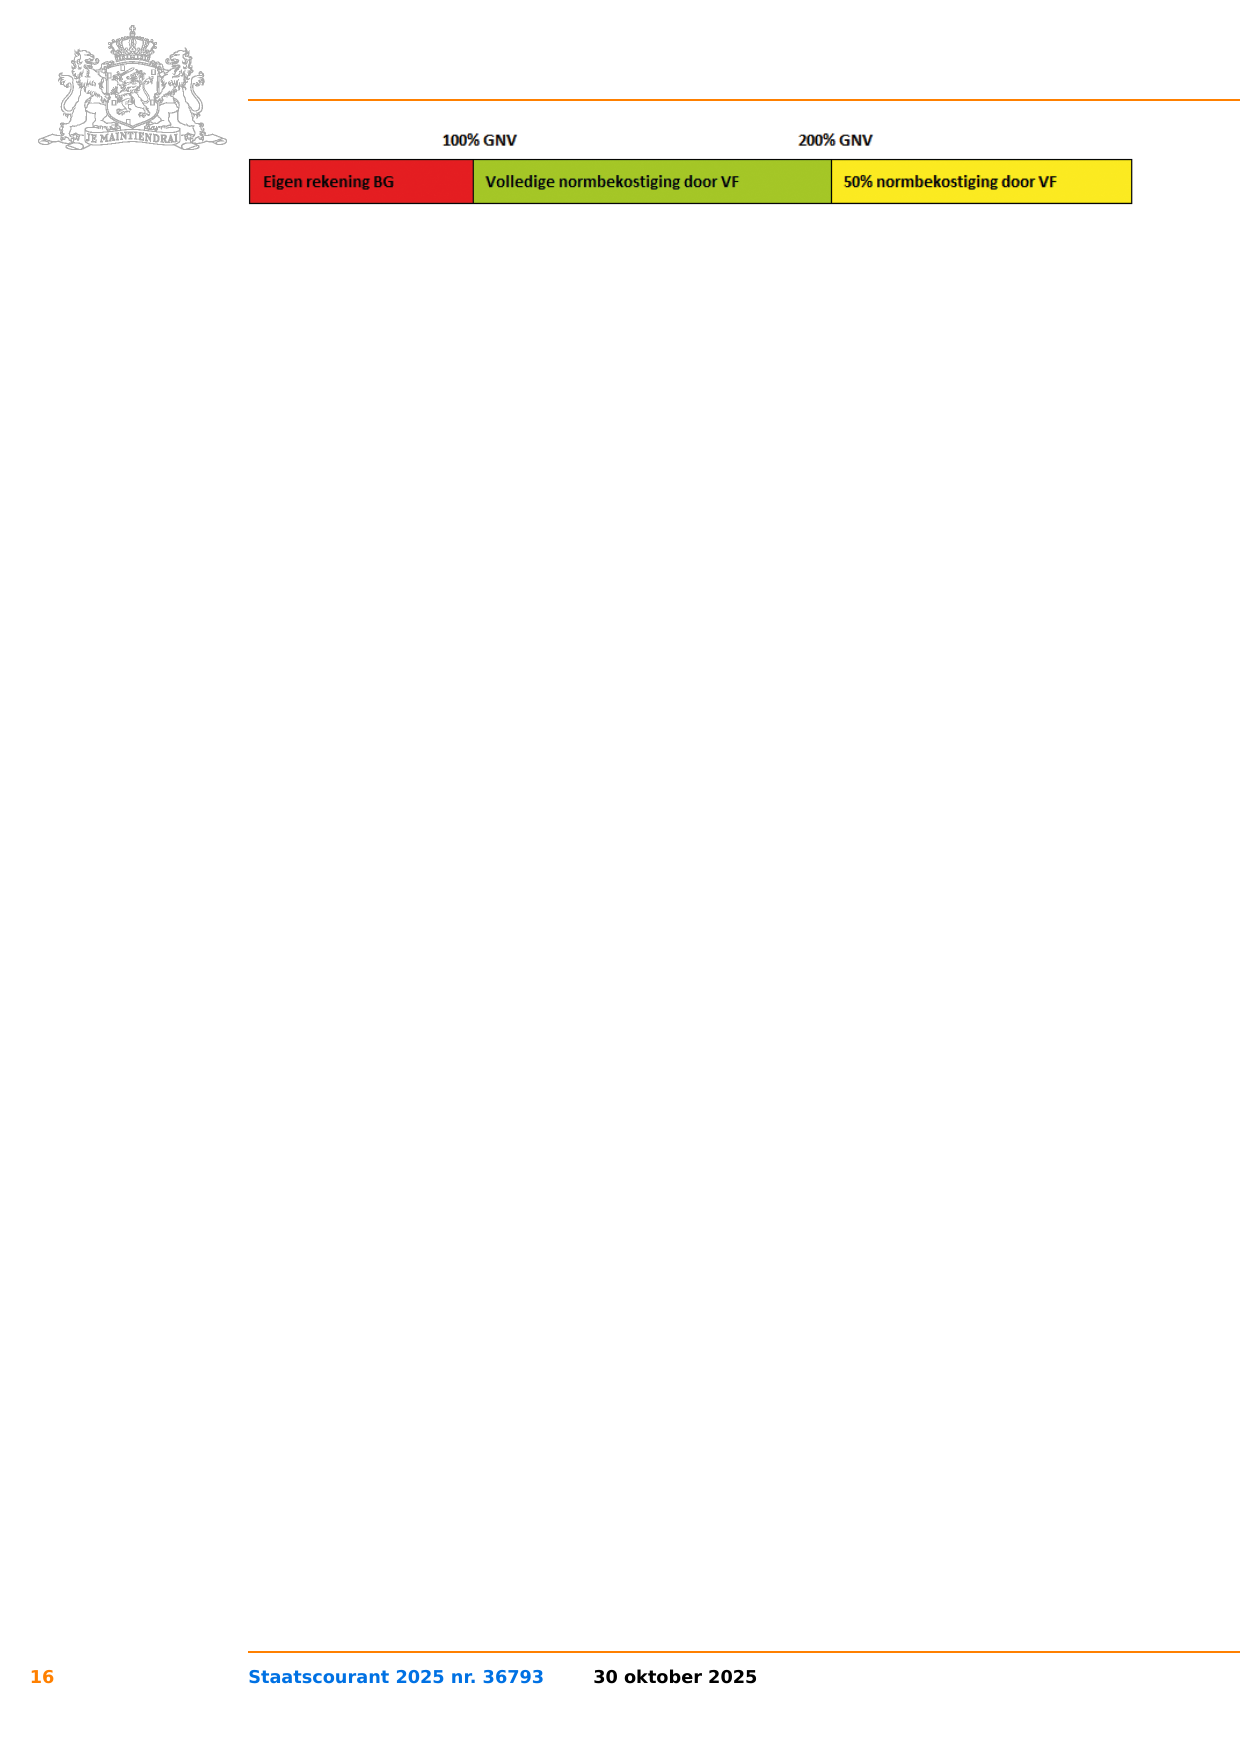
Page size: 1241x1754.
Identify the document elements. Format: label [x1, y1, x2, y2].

picture [248, 130, 1134, 207]
picture [38, 25, 227, 150]
